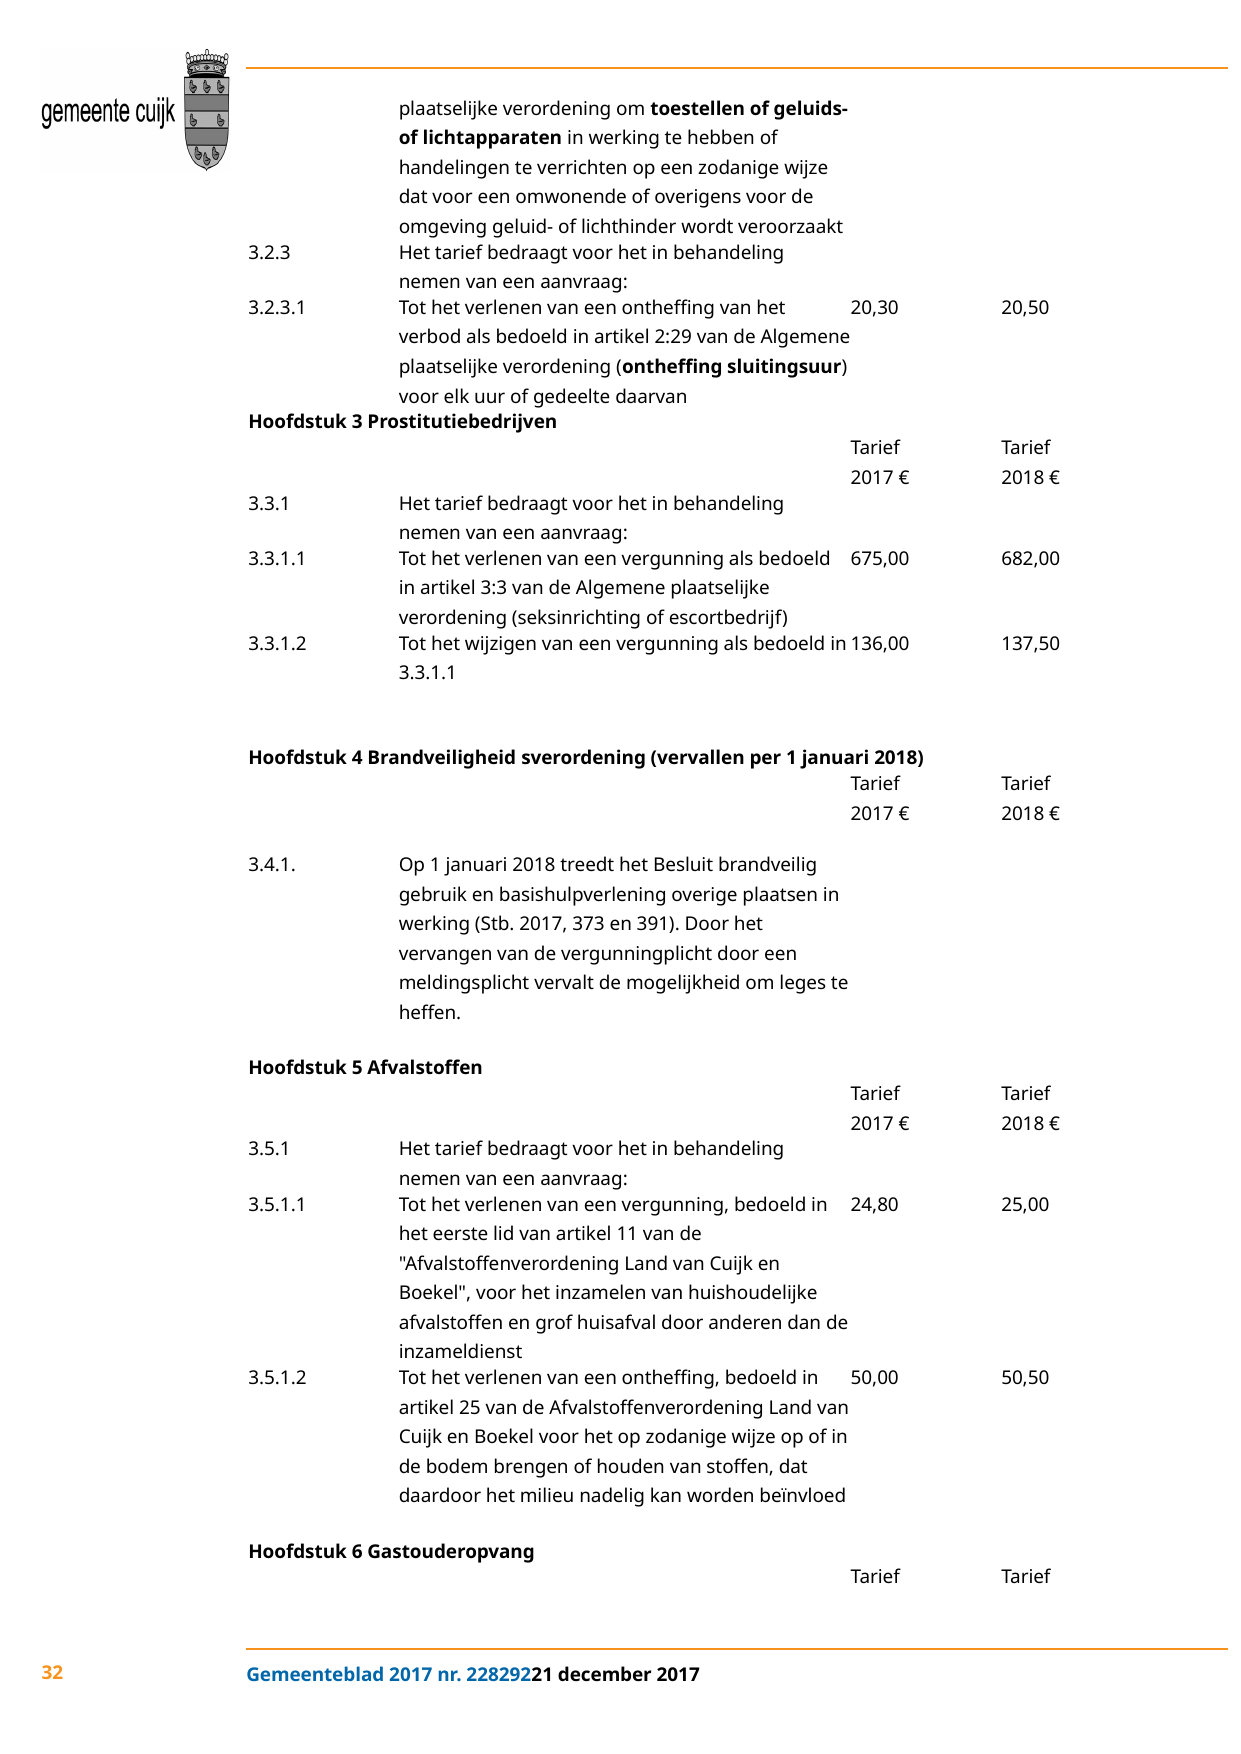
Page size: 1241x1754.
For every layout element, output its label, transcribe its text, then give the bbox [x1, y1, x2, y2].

table_cell Tarief [850, 1564, 1001, 1589]
table_cell [248, 825, 398, 851]
table_cell 3.2.3.1 [248, 294, 398, 409]
table_cell [248, 770, 398, 825]
table_cell 3.5.1 [248, 1135, 398, 1191]
table_cell [1001, 851, 1152, 1054]
table_cell Hoofdstuk 5 Afvalstoffen [248, 1054, 850, 1080]
table_cell 50,50 [1001, 1364, 1152, 1538]
table_cell Tarief 2018 € [1001, 770, 1152, 825]
table_cell Tarief 2017 € [850, 1080, 1001, 1135]
table_cell Tot het verlenen van een vergunning, bedoeld in het eerste lid van artikel 11 van de "Afvalstoffenverordening Land van Cuijk en Boekel", voor het inzamelen van huishoudelijke afvalstoffen en grof huisafval door anderen dan de inzameldienst [399, 1191, 850, 1364]
table_cell Tarief 2018 € [1001, 434, 1152, 490]
table_cell Tot het verlenen van een ontheffing, bedoeld in artikel 25 van de Afvalstoffenverordening Land van Cuijk en Boekel voor het op zodanige wijze op of in de bodem brengen of houden van stoffen, dat daardoor het milieu nadelig kan worden beïnvloed [399, 1364, 850, 1538]
table_cell Op 1 januari 2018 treedt het Besluit brandveilig gebruik en basishulpverlening overige plaatsen in werking (Stb. 2017, 373 en 391). Door het vervangen van de vergunningplicht door een meldingsplicht vervalt de mogelijkheid om leges te heffen. [399, 851, 850, 1054]
table_cell [1001, 95, 1152, 239]
table_cell 3.4.1. [248, 851, 398, 1054]
table_cell [248, 1564, 398, 1589]
table_cell [850, 825, 1001, 851]
table_cell [850, 851, 1001, 1054]
table_cell Tot het wijzigen van een vergunning als bedoeld in 3.3.1.1 [399, 630, 850, 744]
picture [41, 47, 231, 172]
table_cell 50,00 [850, 1364, 1001, 1538]
table_cell [850, 1054, 1001, 1080]
table_cell Hoofdstuk 3 Prostitutiebedrijven [248, 409, 1152, 434]
table_cell Tarief 2017 € [850, 434, 1001, 490]
table_cell Tarief 2018 € [1001, 1080, 1152, 1135]
table_cell [399, 825, 850, 851]
table_cell [399, 770, 850, 825]
table_cell [248, 95, 398, 239]
table_cell [850, 95, 1001, 239]
table_cell 682,00 [1001, 545, 1152, 630]
table_cell Tot het verlenen van een ontheffing van het verbod als bedoeld in artikel 2:29 van de Algemene plaatselijke verordening (ontheffing sluitingsuur) voor elk uur of gedeelte daarvan [399, 294, 850, 409]
table_cell Het tarief bedraagt voor het in behandeling nemen van een aanvraag: [399, 1135, 850, 1191]
table_cell Tarief 2017 € [850, 770, 1001, 825]
table_cell [1001, 1054, 1152, 1080]
table_cell [399, 1564, 850, 1589]
table_cell 136,00 [850, 630, 1001, 744]
table_cell [1001, 825, 1152, 851]
table_cell plaatselijke verordening om toestellen of geluids- of lichtapparaten in werking te hebben of handelingen te verrichten op een zodanige wijze dat voor een omwonende of overigens voor de omgeving geluid- of lichthinder wordt veroorzaakt [399, 95, 850, 239]
table_cell 20,50 [1001, 294, 1152, 409]
table_cell 3.5.1.1 [248, 1191, 398, 1364]
table_cell 25,00 [1001, 1191, 1152, 1364]
table_cell 20,30 [850, 294, 1001, 409]
table_cell 3.5.1.2 [248, 1364, 398, 1538]
table_cell 3.3.1.1 [248, 545, 398, 630]
table_cell Hoofdstuk 6 Gastouderopvang [248, 1538, 1152, 1564]
table_cell [1001, 490, 1152, 545]
table_cell [399, 1080, 850, 1135]
table_cell Het tarief bedraagt voor het in behandeling nemen van een aanvraag: [399, 490, 850, 545]
table_cell Het tarief bedraagt voor het in behandeling nemen van een aanvraag: [399, 239, 850, 294]
table_cell 3.2.3 [248, 239, 398, 294]
table_cell [399, 434, 850, 490]
table_cell 3.3.1.2 [248, 630, 398, 744]
table_cell [850, 490, 1001, 545]
table_cell [850, 1135, 1001, 1191]
table_cell 675,00 [850, 545, 1001, 630]
table_cell 3.3.1 [248, 490, 398, 545]
table_cell 24,80 [850, 1191, 1001, 1364]
table_cell Tot het verlenen van een vergunning als bedoeld in artikel 3:3 van de Algemene plaatselijke verordening (seksinrichting of escortbedrijf) [399, 545, 850, 630]
table_cell [1001, 239, 1152, 294]
table_cell [248, 1080, 398, 1135]
table_cell Tarief [1001, 1564, 1152, 1589]
table_cell [248, 434, 398, 490]
table_cell Hoofdstuk 4 Brandveiligheid sverordening (vervallen per 1 januari 2018) [248, 744, 1152, 770]
table_cell [1001, 1135, 1152, 1191]
table_cell [850, 239, 1001, 294]
table_cell 137,50 [1001, 630, 1152, 744]
